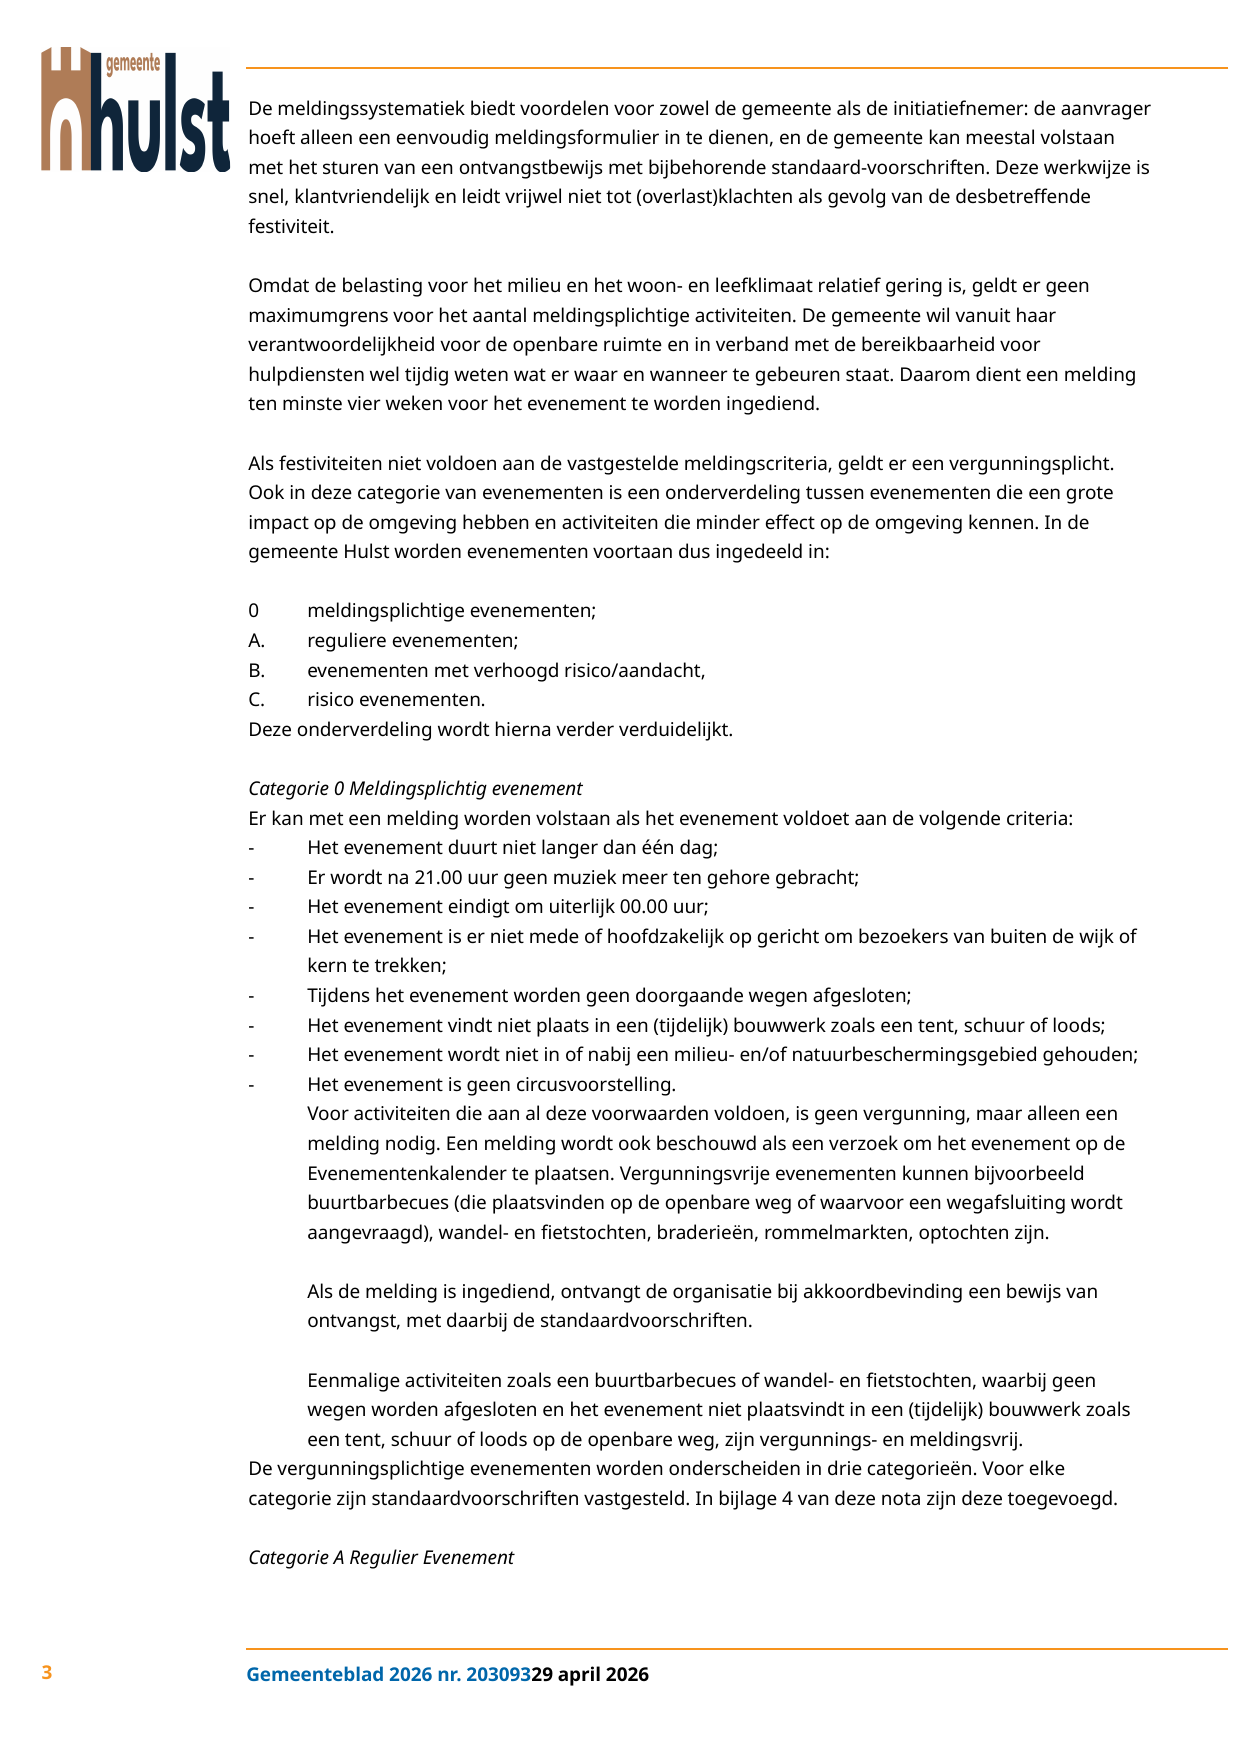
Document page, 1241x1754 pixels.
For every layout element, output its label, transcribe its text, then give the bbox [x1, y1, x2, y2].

text Deze onderverdeling wordt hierna verder verduidelijkt. [248, 716, 1152, 742]
list reguliere evenementen; [248, 627, 1152, 653]
picture [41, 47, 231, 172]
list Het evenement duurt niet langer dan één dag; [248, 834, 1152, 860]
list Tijdens het evenement worden geen doorgaande wegen afgesloten; [248, 982, 1152, 1008]
list Als de melding is ingediend, ontvangt de organisatie bij akkoordbevinding een bewijs van ontvangst, met daarbij de standaardvoorschriften. [248, 1278, 1152, 1333]
text De meldingssystematiek biedt voordelen voor zowel de gemeente als de initiatiefnemer: de aanvrager hoeft alleen een eenvoudig meldingsformulier in te dienen, en de gemeente kan meestal volstaan met het sturen van een ontvangstbewijs met bijbehorende standaard-voorschriften. Deze werkwijze is snel, klantvriendelijk en leidt vrijwel niet tot (overlast)klachten als gevolg van de desbetreffende festiviteit. [248, 95, 1152, 239]
list Het evenement eindigt om uiterlijk 00.00 uur; [248, 893, 1152, 919]
list Het evenement wordt niet in of nabij een milieu- en/of natuurbeschermingsgebied gehouden; [248, 1041, 1152, 1067]
text De vergunningsplichtige evenementen worden onderscheiden in drie categorieën. Voor elke categorie zijn standaardvoorschriften vastgesteld. In bijlage 4 van deze nota zijn deze toegevoegd. [248, 1456, 1152, 1511]
text Als festiviteiten niet voldoen aan de vastgestelde meldingscriteria, geldt er een vergunningsplicht. Ook in deze categorie van evenementen is een onderverdeling tussen evenementen die een grote impact op de omgeving hebben en activiteiten die minder effect op de omgeving kennen. In de gemeente Hulst worden evenementen voortaan dus ingedeeld in: [248, 450, 1152, 564]
text Categorie 0 Meldingsplichtig evenement [248, 775, 1152, 801]
list meldingsplichtige evenementen; [248, 598, 1152, 623]
list Het evenement vindt niet plaats in een (tijdelijk) bouwwerk zoals een tent, schuur of loods; [248, 1012, 1152, 1038]
list Het evenement is geen circusvoorstelling. [248, 1071, 1152, 1097]
list Voor activiteiten die aan al deze voorwaarden voldoen, is geen vergunning, maar alleen een melding nodig. Een melding wordt ook beschouwd als een verzoek om het evenement op de Evenementenkalender te plaatsen. Vergunningsvrije evenementen kunnen bijvoorbeeld buurtbarbecues (die plaatsvinden op de openbare weg of waarvoor een wegafsluiting wordt aangevraagd), wandel- en fietstochten, braderieën, rommelmarkten, optochten zijn. [248, 1101, 1152, 1245]
list Het evenement is er niet mede of hoofdzakelijk op gericht om bezoekers van buiten de wijk of kern te trekken; [248, 923, 1152, 978]
list Eenmalige activiteiten zoals een buurtbarbecues of wandel- en fietstochten, waarbij geen wegen worden afgesloten en het evenement niet plaatsvindt in een (tijdelijk) bouwwerk zoals een tent, schuur of loods op de openbare weg, zijn vergunnings- en meldingsvrij. [248, 1367, 1152, 1452]
text Omdat de belasting voor het milieu en het woon- en leefklimaat relatief gering is, geldt er geen maximumgrens voor het aantal meldingsplichtige activiteiten. De gemeente wil vanuit haar verantwoordelijkheid voor de openbare ruimte en in verband met de bereikbaarheid voor hulpdiensten wel tijdig weten wat er waar en wanneer te gebeuren staat. Daarom dient een melding ten minste vier weken voor het evenement te worden ingediend. [248, 272, 1152, 416]
list risico evenementen. [248, 686, 1152, 712]
list evenementen met verhoogd risico/aandacht, [248, 657, 1152, 683]
text Er kan met een melding worden volstaan als het evenement voldoet aan de volgende criteria: [248, 805, 1152, 831]
list Er wordt na 21.00 uur geen muziek meer ten gehore gebracht; [248, 864, 1152, 890]
text Categorie A Regulier Evenement [248, 1544, 1152, 1570]
